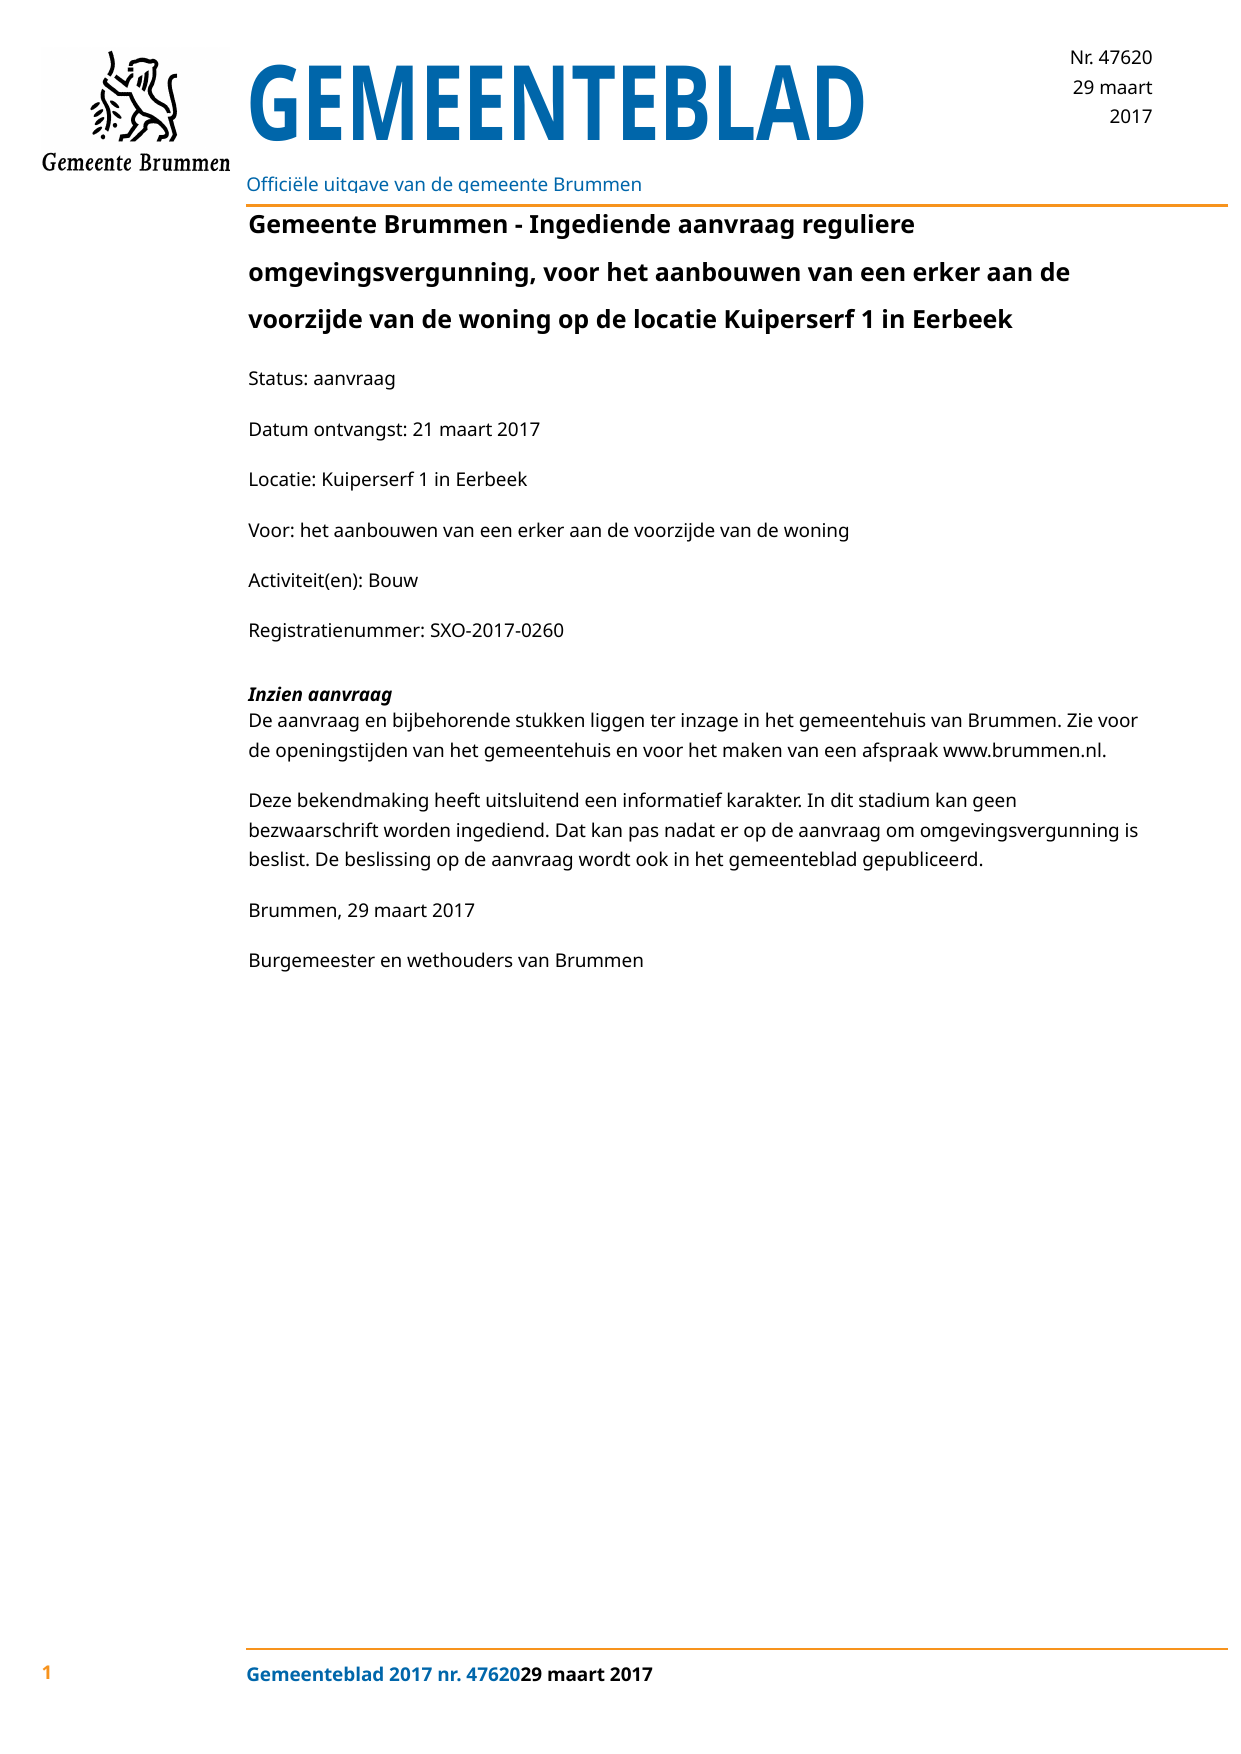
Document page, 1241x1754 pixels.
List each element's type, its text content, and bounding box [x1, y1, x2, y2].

text Registratienummer: SXO-2017-0260 [248, 618, 1152, 643]
text Inzien aanvraag [248, 682, 1152, 707]
text Burgemeester en wethouders van Brummen [248, 947, 1152, 973]
text Activiteit(en): Bouw [248, 567, 1152, 593]
text Datum ontvangst: 21 maart 2017 [248, 416, 1152, 442]
text Locatie: Kuiperserf 1 in Eerbeek [248, 466, 1152, 492]
text Status: aanvraag [248, 366, 1152, 391]
text Voor: het aanbouwen van een erker aan de voorzijde van de woning [248, 517, 1152, 542]
text Gemeente Brummen - Ingediende aanvraag reguliere omgevingsvergunning, voor het aanbouwen van een erker aan de voorzijde van de woning op de locatie Kuiperserf 1 in Eerbeek [248, 207, 1152, 336]
text Deze bekendmaking heeft uitsluitend een informatief karakter. In dit stadium kan geen bezwaarschrift worden ingediend. Dat kan pas nadat er op de aanvraag om omgevingsvergunning is beslist. De beslissing op de aanvraag wordt ook in het gemeenteblad gepubliceerd. [248, 787, 1152, 872]
picture [41, 47, 231, 172]
text Brummen, 29 maart 2017 [248, 897, 1152, 923]
text De aanvraag en bijbehorende stukken liggen ter inzage in het gemeentehuis van Brummen. Zie voor de openingstijden van het gemeentehuis en voor het maken van een afspraak www.brummen.nl. [248, 707, 1152, 763]
